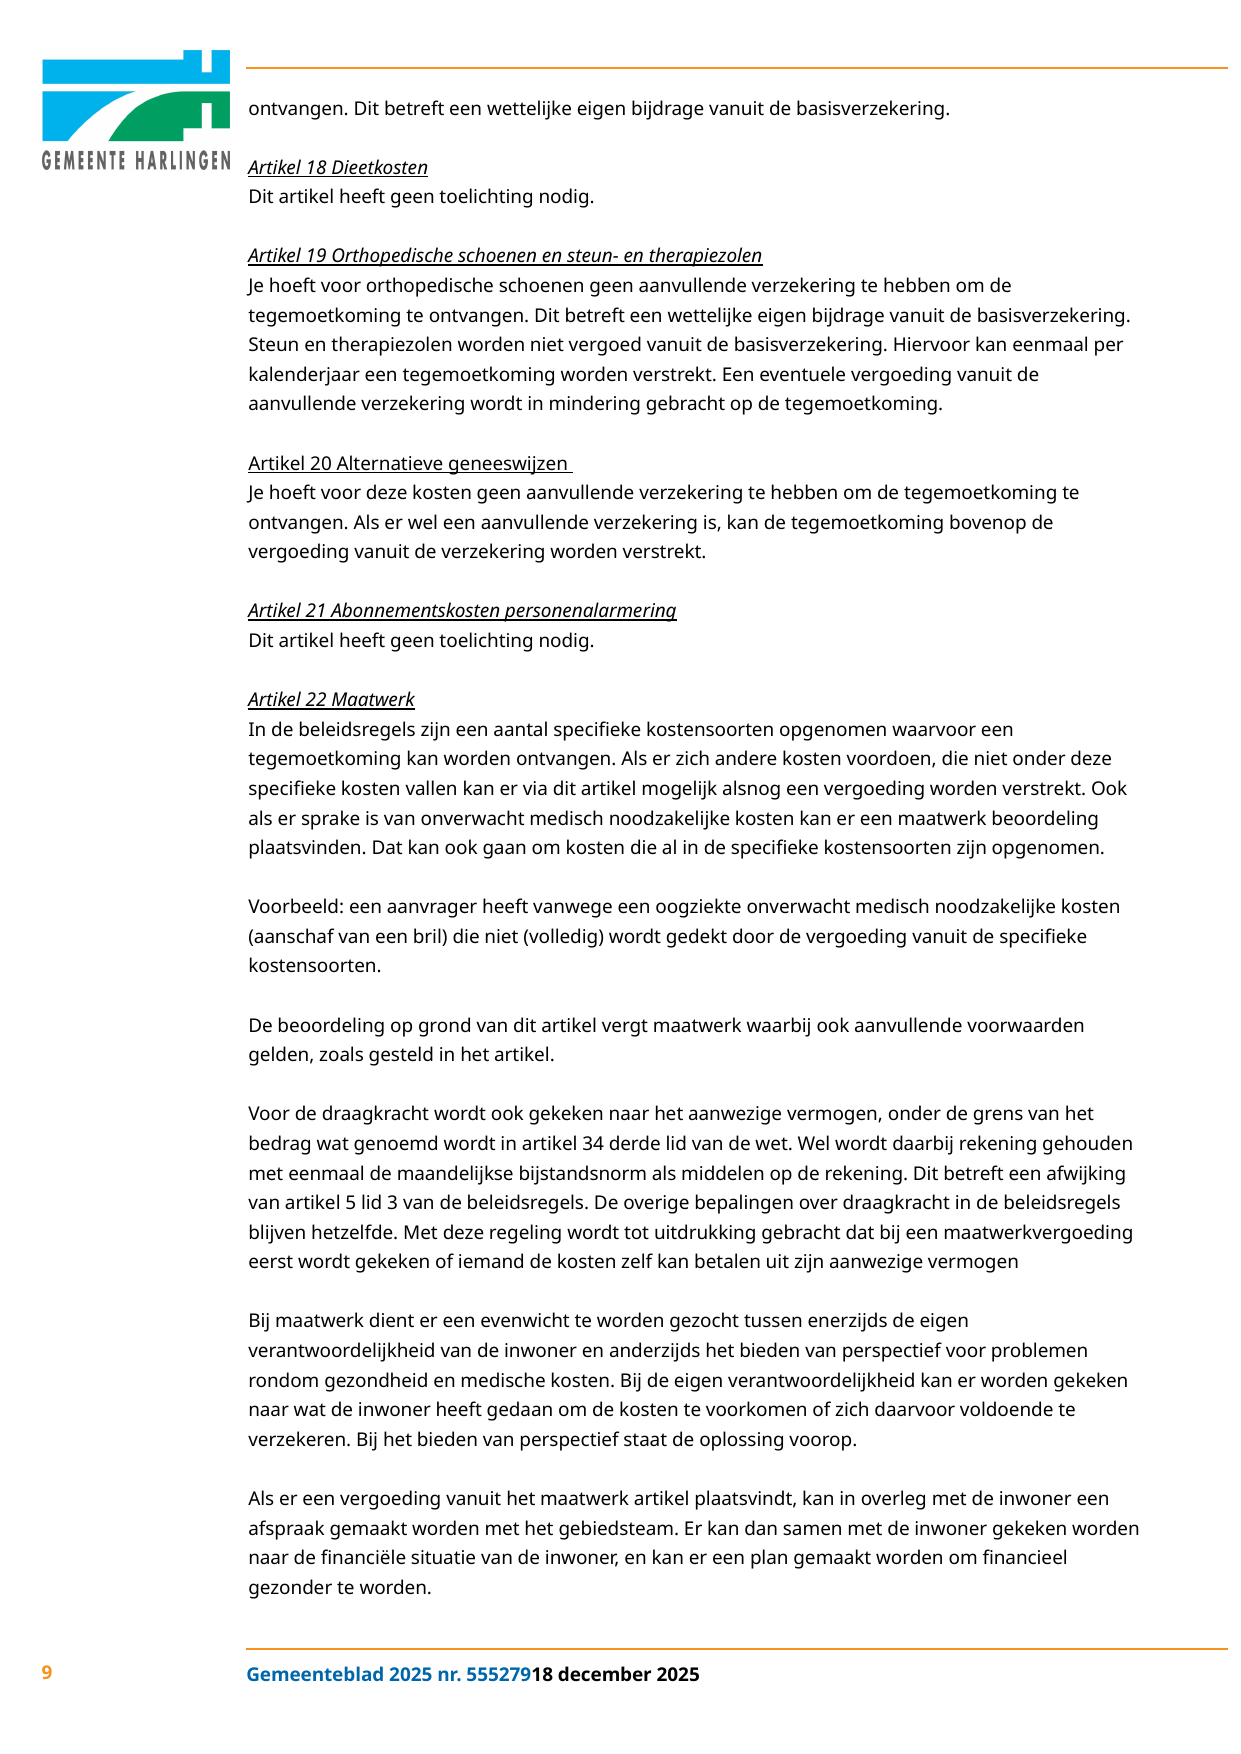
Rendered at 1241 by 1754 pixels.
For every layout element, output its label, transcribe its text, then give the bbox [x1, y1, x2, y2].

text Voorbeeld: een aanvrager heeft vanwege een oogziekte onverwacht medisch noodzakelijke kosten (aanschaf van een bril) die niet (volledig) wordt gedekt door de vergoeding vanuit de specifieke kostensoorten. [248, 893, 1152, 978]
text Je hoeft voor orthopedische schoenen geen aanvullende verzekering te hebben om de tegemoetkoming te ontvangen. Dit betreft een wettelijke eigen bijdrage vanuit de basisverzekering. Steun en therapiezolen worden niet vergoed vanuit de basisverzekering. Hiervoor kan eenmaal per kalenderjaar een tegemoetkoming worden verstrekt. Een eventuele vergoeding vanuit de aanvullende verzekering wordt in mindering gebracht op de tegemoetkoming. [248, 272, 1152, 416]
picture [41, 47, 231, 172]
text Als er een vergoeding vanuit het maatwerk artikel plaatsvindt, kan in overleg met de inwoner een afspraak gemaakt worden met het gebiedsteam. Er kan dan samen met de inwoner gekeken worden naar de financiële situatie van de inwoner, en kan er een plan gemaakt worden om financieel gezonder te worden. [248, 1485, 1152, 1600]
text Dit artikel heeft geen toelichting nodig. [248, 183, 1152, 209]
text De beoordeling op grond van dit artikel vergt maatwerk waarbij ook aanvullende voorwaarden gelden, zoals gesteld in het artikel. [248, 1012, 1152, 1067]
text Artikel 19 Orthopedische schoenen en steun- en therapiezolen [248, 243, 1152, 268]
text Bij maatwerk dient er een evenwicht te worden gezocht tussen enerzijds de eigen verantwoordelijkheid van de inwoner en anderzijds het bieden van perspectief voor problemen rondom gezondheid en medische kosten. Bij de eigen verantwoordelijkheid kan er worden gekeken naar wat de inwoner heeft gedaan om de kosten te voorkomen of zich daarvoor voldoende te verzekeren. Bij het bieden van perspectief staat de oplossing voorop. [248, 1308, 1152, 1452]
text ontvangen. Dit betreft een wettelijke eigen bijdrage vanuit de basisverzekering. [248, 95, 1152, 121]
text Dit artikel heeft geen toelichting nodig. [248, 627, 1152, 653]
text In de beleidsregels zijn een aantal specifieke kostensoorten opgenomen waarvoor een tegemoetkoming kan worden ontvangen. Als er zich andere kosten voordoen, die niet onder deze specifieke kosten vallen kan er via dit artikel mogelijk alsnog een vergoeding worden verstrekt. Ook als er sprake is van onverwacht medisch noodzakelijke kosten kan er een maatwerk beoordeling plaatsvinden. Dat kan ook gaan om kosten die al in de specifieke kostensoorten zijn opgenomen. [248, 716, 1152, 860]
text Artikel 20 Alternatieve geneeswijzen [248, 450, 1152, 476]
text Je hoeft voor deze kosten geen aanvullende verzekering te hebben om de tegemoetkoming te ontvangen. Als er wel een aanvullende verzekering is, kan de tegemoetkoming bovenop de vergoeding vanuit de verzekering worden verstrekt. [248, 479, 1152, 564]
text Artikel 18 Dieetkosten [248, 154, 1152, 180]
text Voor de draagkracht wordt ook gekeken naar het aanwezige vermogen, onder de grens van het bedrag wat genoemd wordt in artikel 34 derde lid van de wet. Wel wordt daarbij rekening gehouden met eenmaal de maandelijkse bijstandsnorm als middelen op de rekening. Dit betreft een afwijking van artikel 5 lid 3 van de beleidsregels. De overige bepalingen over draagkracht in de beleidsregels blijven hetzelfde. Met deze regeling wordt tot uitdrukking gebracht dat bij een maatwerkvergoeding eerst wordt gekeken of iemand de kosten zelf kan betalen uit zijn aanwezige vermogen [248, 1101, 1152, 1274]
text Artikel 21 Abonnementskosten personenalarmering [248, 598, 1152, 623]
text Artikel 22 Maatwerk [248, 686, 1152, 712]
